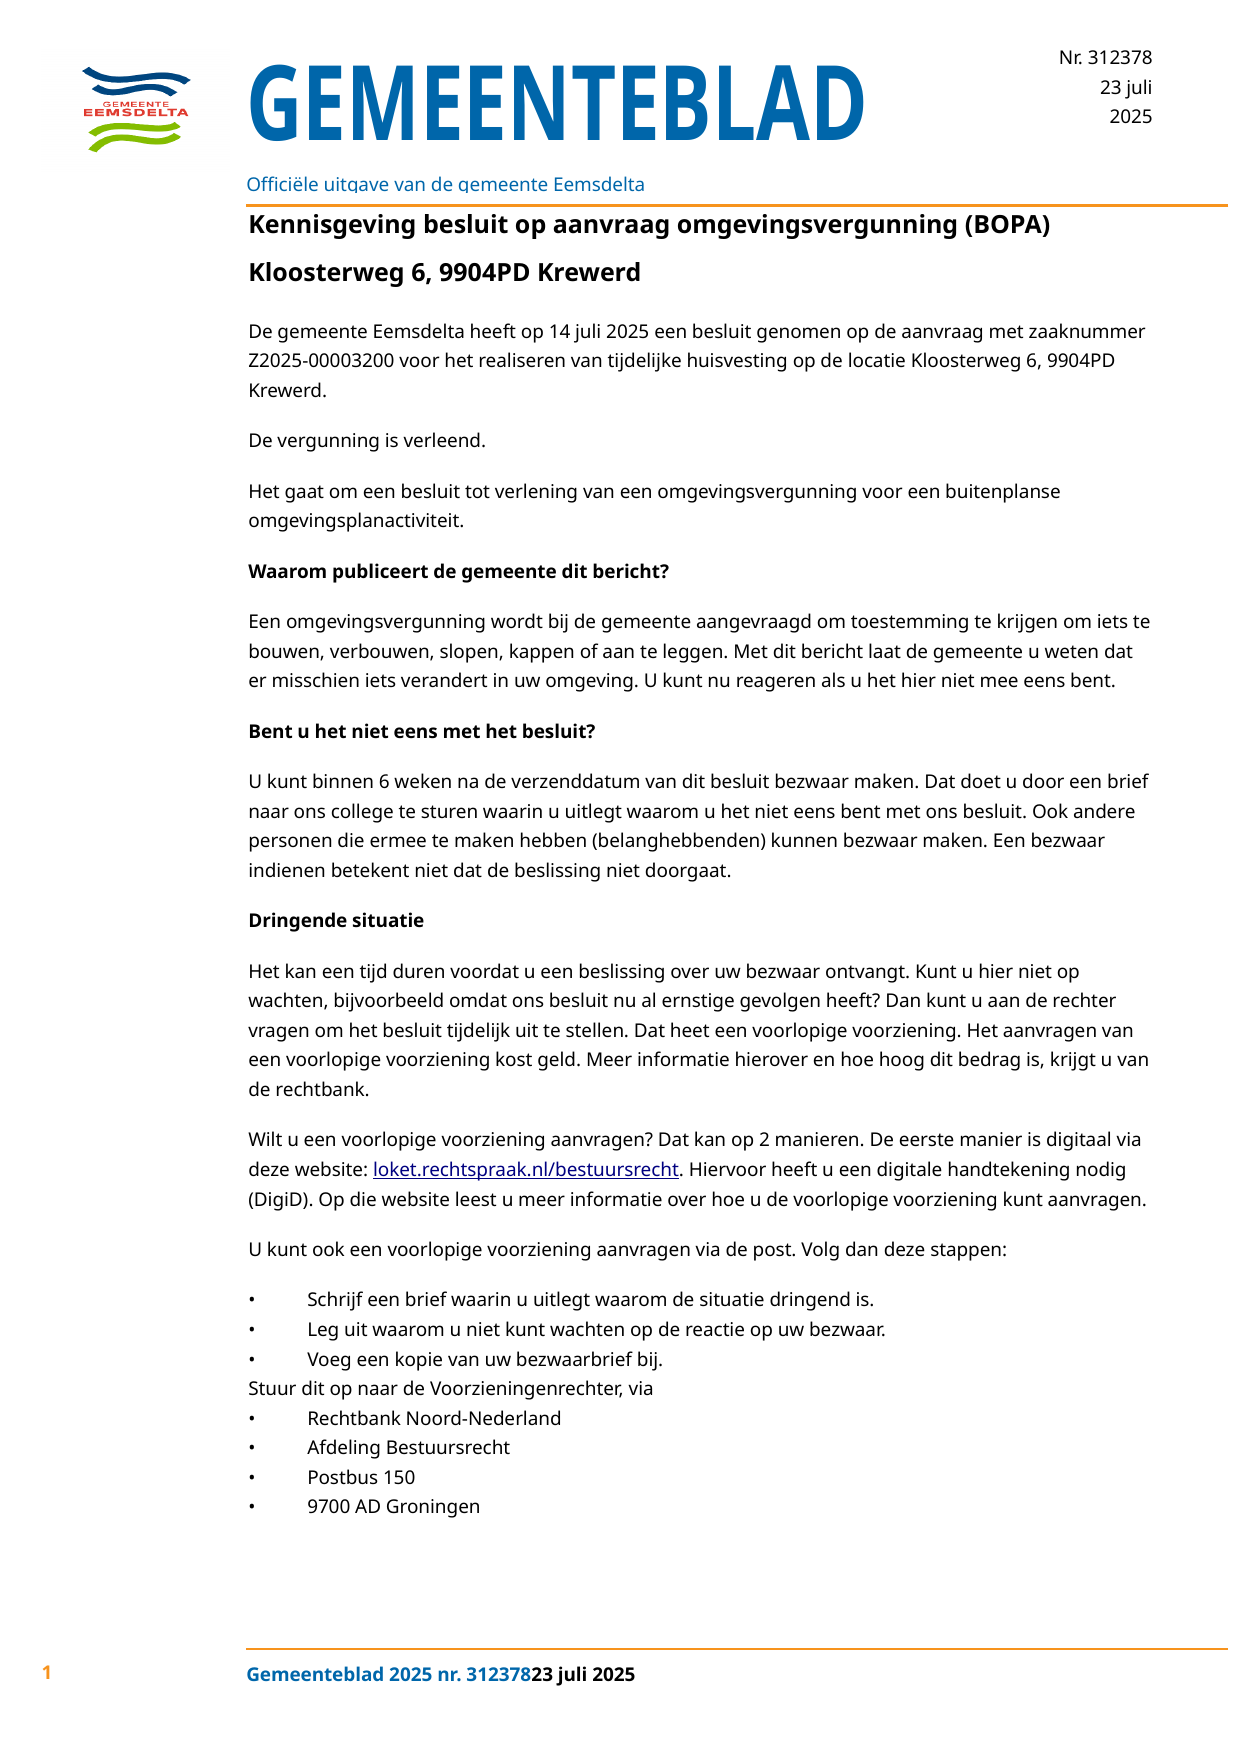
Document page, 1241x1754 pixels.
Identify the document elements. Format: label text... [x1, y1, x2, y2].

text Dringende situatie [248, 907, 1152, 933]
text Een omgevingsvergunning wordt bij de gemeente aangevraagd om toestemming te krijgen om iets te bouwen, verbouwen, slopen, kappen of aan te leggen. Met dit bericht laat de gemeente u weten dat er misschien iets verandert in uw omgeving. U kunt nu reageren als u het hier niet mee eens bent. [248, 608, 1152, 693]
list 9700 AD Groningen [248, 1494, 1152, 1519]
text Het kan een tijd duren voordat u een beslissing over uw bezwaar ontvangt. Kunt u hier niet op wachten, bijvoorbeeld omdat ons besluit nu al ernstige gevolgen heeft? Dan kunt u aan de rechter vragen om het besluit tijdelijk uit te stellen. Dat heet een voorlopige voorziening. Het aanvragen van een voorlopige voorziening kost geld. Meer informatie hierover en hoe hoog dit bedrag is, krijgt u van de rechtbank. [248, 958, 1152, 1102]
list Schrijf een brief waarin u uitlegt waarom de situatie dringend is. [248, 1287, 1152, 1312]
list Afdeling Bestuursrecht [248, 1434, 1152, 1460]
text De gemeente Eemsdelta heeft op 14 juli 2025 een besluit genomen op de aanvraag met zaaknummer Z2025-00003200 voor het realiseren van tijdelijke huisvesting op de locatie Kloosterweg 6, 9904PD Krewerd. [248, 318, 1152, 403]
picture [41, 47, 231, 172]
list Rechtbank Noord-Nederland [248, 1405, 1152, 1431]
text Het gaat om een besluit tot verlening van een omgevingsvergunning voor een buitenplanse omgevingsplanactiviteit. [248, 478, 1152, 533]
text Stuur dit op naar de Voorzieningenrechter, via [248, 1375, 1152, 1401]
text De vergunning is verleend. [248, 427, 1152, 453]
text Kennisgeving besluit op aanvraag omgevingsvergunning (BOPA) Kloosterweg 6, 9904PD Krewerd [248, 207, 1152, 288]
text U kunt ook een voorlopige voorziening aanvragen via de post. Volg dan deze stappen: [248, 1236, 1152, 1262]
text Wilt u een voorlopige voorziening aanvragen? Dat kan op 2 manieren. De eerste manier is digitaal via deze website: loket.rechtspraak.nl/bestuursrecht. Hiervoor heeft u een digitale handtekening nodig (DigiD). Op die website leest u meer informatie over hoe u de voorlopige voorziening kunt aanvragen. [248, 1127, 1152, 1212]
list Voeg een kopie van uw bezwaarbrief bij. [248, 1346, 1152, 1372]
list Leg uit waarom u niet kunt wachten op de reactie op uw bezwaar. [248, 1316, 1152, 1342]
text Bent u het niet eens met het besluit? [248, 718, 1152, 744]
text Waarom publiceert de gemeente dit bericht? [248, 558, 1152, 584]
list Postbus 150 [248, 1464, 1152, 1490]
text U kunt binnen 6 weken na de verzenddatum van dit besluit bezwaar maken. Dat doet u door een brief naar ons college te sturen waarin u uitlegt waarom u het niet eens bent met ons besluit. Ook andere personen die ermee te maken hebben (belanghebbenden) kunnen bezwaar maken. Een bezwaar indienen betekent niet dat de beslissing niet doorgaat. [248, 768, 1152, 883]
